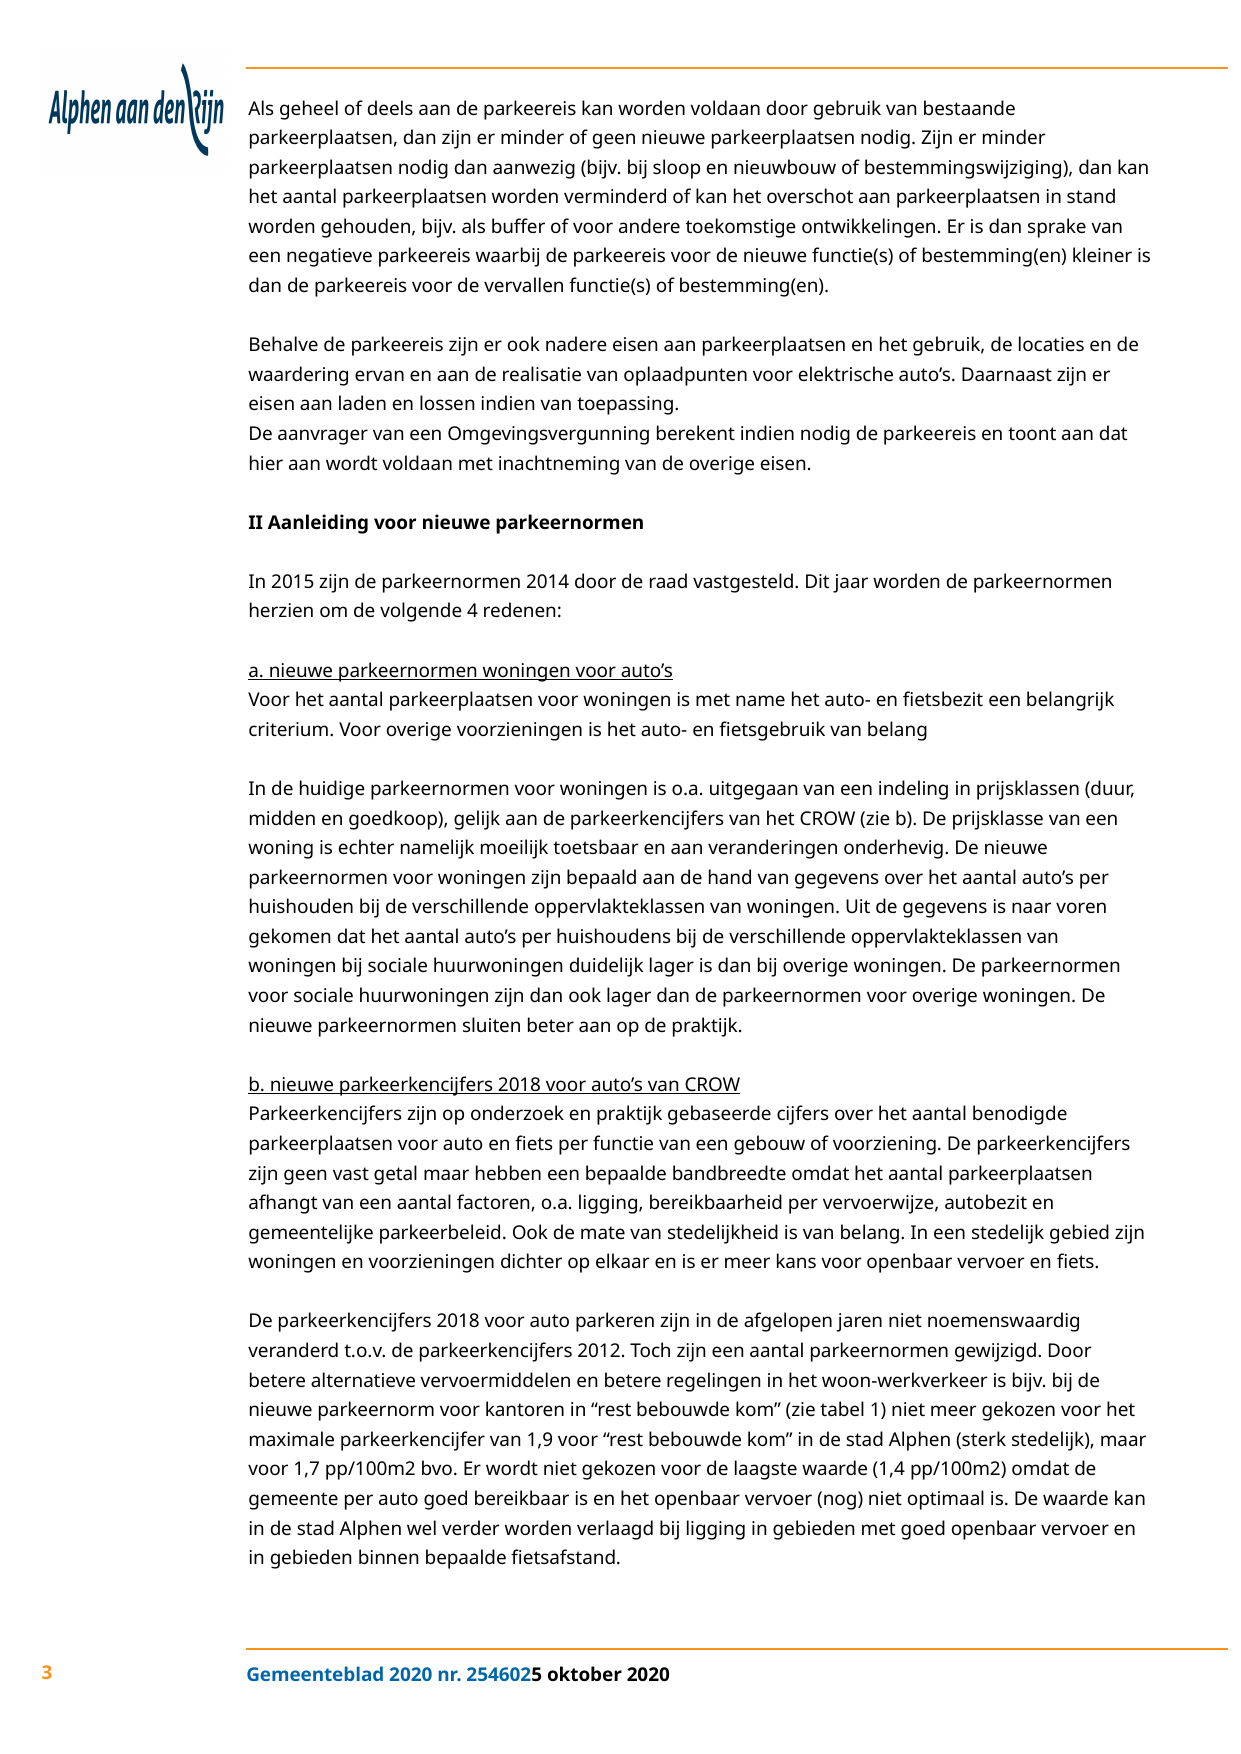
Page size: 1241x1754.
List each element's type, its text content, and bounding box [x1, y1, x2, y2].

text De parkeerkencijfers 2018 voor auto parkeren zijn in de afgelopen jaren niet noemenswaardig veranderd t.o.v. de parkeerkencijfers 2012. Toch zijn een aantal parkeernormen gewijzigd. Door betere alternatieve vervoermiddelen en betere regelingen in het woon-werkverkeer is bijv. bij de nieuwe parkeernorm voor kantoren in “rest bebouwde kom” (zie tabel 1) niet meer gekozen voor het maximale parkeerkencijfer van 1,9 voor “rest bebouwde kom” in de stad Alphen (sterk stedelijk), maar voor 1,7 pp/100m2 bvo. Er wordt niet gekozen voor de laagste waarde (1,4 pp/100m2) omdat de gemeente per auto goed bereikbaar is en het openbaar vervoer (nog) niet optimaal is. De waarde kan in de stad Alphen wel verder worden verlaagd bij ligging in gebieden met goed openbaar vervoer en in gebieden binnen bepaalde fietsafstand. [248, 1308, 1152, 1570]
text In de huidige parkeernormen voor woningen is o.a. uitgegaan van een indeling in prijsklassen (duur, midden en goedkoop), gelijk aan de parkeerkencijfers van het CROW (zie b). De prijsklasse van een woning is echter namelijk moeilijk toetsbaar en aan veranderingen onderhevig. De nieuwe parkeernormen voor woningen zijn bepaald aan de hand van gegevens over het aantal auto’s per huishouden bij de verschillende oppervlakteklassen van woningen. Uit de gegevens is naar voren gekomen dat het aantal auto’s per huishoudens bij de verschillende oppervlakteklassen van woningen bij sociale huurwoningen duidelijk lager is dan bij overige woningen. De parkeernormen voor sociale huurwoningen zijn dan ook lager dan de parkeernormen voor overige woningen. De nieuwe parkeernormen sluiten beter aan op de praktijk. [248, 775, 1152, 1038]
text In 2015 zijn de parkeernormen 2014 door de raad vastgesteld. Dit jaar worden de parkeernormen herzien om de volgende 4 redenen: [248, 568, 1152, 623]
text De aanvrager van een Omgevingsvergunning berekent indien nodig de parkeereis en toont aan dat hier aan wordt voldaan met inachtneming van de overige eisen. [248, 420, 1152, 476]
text Parkeerkencijfers zijn op onderzoek en praktijk gebaseerde cijfers over het aantal benodigde parkeerplaatsen voor auto en fiets per functie van een gebouw of voorziening. De parkeerkencijfers zijn geen vast getal maar hebben een bepaalde bandbreedte omdat het aantal parkeerplaatsen afhangt van een aantal factoren, o.a. ligging, bereikbaarheid per vervoerwijze, autobezit en gemeentelijke parkeerbeleid. Ook de mate van stedelijkheid is van belang. In een stedelijk gebied zijn woningen en voorzieningen dichter op elkaar en is er meer kans voor openbaar vervoer en fiets. [248, 1101, 1152, 1274]
text Als geheel of deels aan de parkeereis kan worden voldaan door gebruik van bestaande parkeerplaatsen, dan zijn er minder of geen nieuwe parkeerplaatsen nodig. Zijn er minder parkeerplaatsen nodig dan aanwezig (bijv. bij sloop en nieuwbouw of bestemmingswijziging), dan kan het aantal parkeerplaatsen worden verminderd of kan het overschot aan parkeerplaatsen in stand worden gehouden, bijv. als buffer of voor andere toekomstige ontwikkelingen. Er is dan sprake van een negatieve parkeereis waarbij de parkeereis voor de nieuwe functie(s) of bestemming(en) kleiner is dan de parkeereis voor de vervallen functie(s) of bestemming(en). [248, 95, 1152, 298]
text Behalve de parkeereis zijn er ook nadere eisen aan parkeerplaatsen en het gebruik, de locaties en de waardering ervan en aan de realisatie van oplaadpunten voor elektrische auto’s. Daarnaast zijn er eisen aan laden en lossen indien van toepassing. [248, 331, 1152, 416]
text Voor het aantal parkeerplaatsen voor woningen is met name het auto- en fietsbezit een belangrijk criterium. Voor overige voorzieningen is het auto- en fietsgebruik van belang [248, 686, 1152, 742]
text II Aanleiding voor nieuwe parkeernormen [248, 509, 1152, 535]
text a. nieuwe parkeernormen woningen voor auto’s [248, 657, 1152, 683]
text b. nieuwe parkeerkencijfers 2018 voor auto’s van CROW [248, 1071, 1152, 1097]
picture [41, 47, 231, 172]
